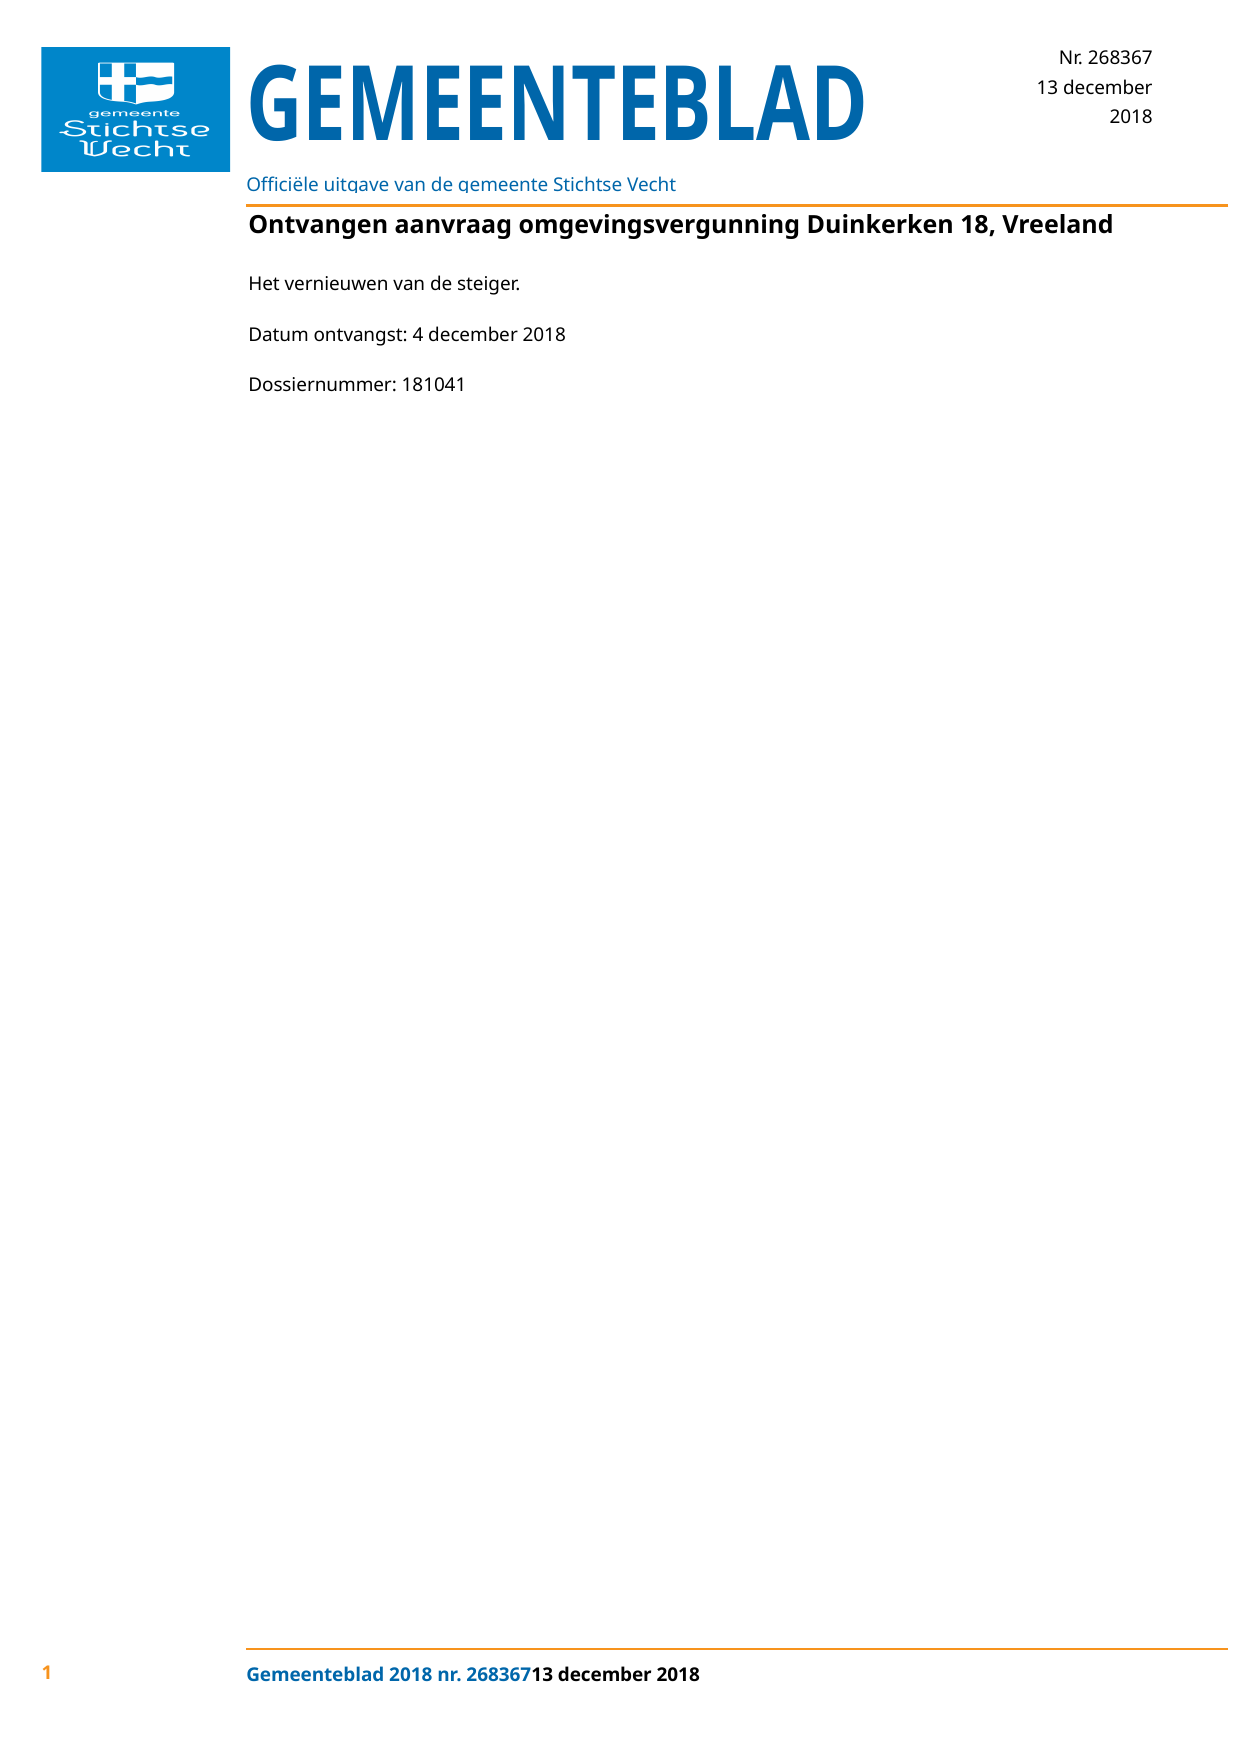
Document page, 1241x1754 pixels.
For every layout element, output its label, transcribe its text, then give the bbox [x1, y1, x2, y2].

text Dossiernummer: 181041 [248, 371, 1152, 397]
picture [99, 63, 135, 101]
text Het vernieuwen van de steiger. [248, 270, 1152, 296]
picture [137, 63, 174, 103]
text Ontvangen aanvraag omgevingsvergunning Duinkerken 18, Vreeland [248, 207, 1152, 241]
text Datum ontvangst: 4 december 2018 [248, 321, 1152, 346]
